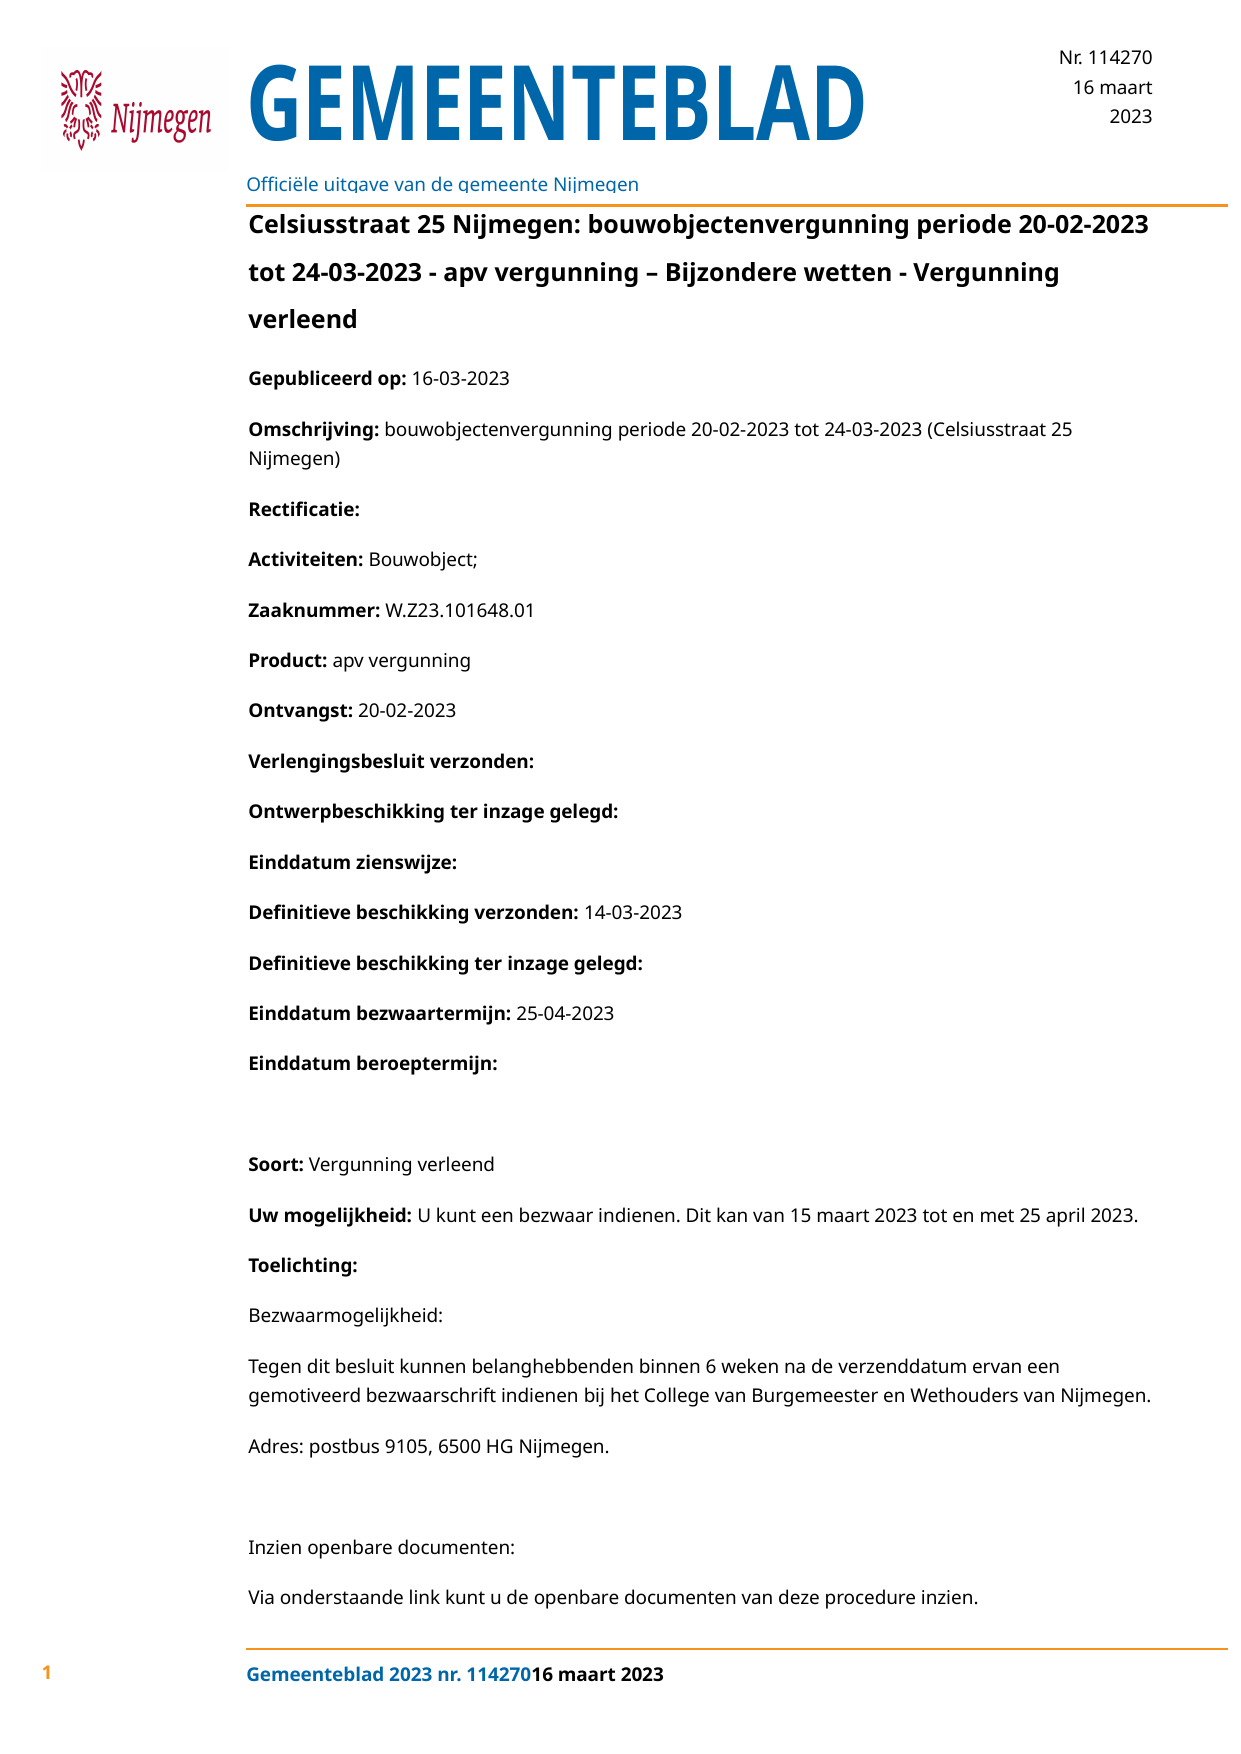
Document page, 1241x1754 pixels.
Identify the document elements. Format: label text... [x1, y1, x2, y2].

text Toelichting: [248, 1252, 1152, 1278]
text Via onderstaande link kunt u de openbare documenten van deze procedure inzien. [248, 1584, 1152, 1610]
text Gepubliceerd op: 16-03-2023 [248, 366, 1152, 391]
text Tegen dit besluit kunnen belanghebbenden binnen 6 weken na de verzenddatum ervan een gemotiveerd bezwaarschrift indienen bij het College van Burgemeester en Wethouders van Nijmegen. [248, 1353, 1152, 1408]
text Activiteiten: Bouwobject; [248, 546, 1152, 572]
text Adres: postbus 9105, 6500 HG Nijmegen. [248, 1433, 1152, 1459]
text Ontvangst: 20-02-2023 [248, 698, 1152, 723]
text Celsiusstraat 25 Nijmegen: bouwobjectenvergunning periode 20-02-2023 tot 24-03-2023 - apv vergunning – Bijzondere wetten - Vergunning verleend [248, 207, 1152, 336]
text Ontwerpbeschikking ter inzage gelegd: [248, 798, 1152, 824]
text Bezwaarmogelijkheid: [248, 1303, 1152, 1328]
text Einddatum zienswijze: [248, 849, 1152, 874]
text Zaaknummer: W.Z23.101648.01 [248, 597, 1152, 622]
text Uw mogelijkheid: U kunt een bezwaar indienen. Dit kan van 15 maart 2023 tot en met 25 april 2023. [248, 1202, 1152, 1227]
text Omschrijving: bouwobjectenvergunning periode 20-02-2023 tot 24-03-2023 (Celsiusstraat 25 Nijmegen) [248, 416, 1152, 471]
text Einddatum bezwaartermijn: 25-04-2023 [248, 1000, 1152, 1026]
text Product: apv vergunning [248, 647, 1152, 673]
text Rectificatie: [248, 496, 1152, 522]
text Inzien openbare documenten: [248, 1534, 1152, 1559]
text Einddatum beroeptermijn: [248, 1051, 1152, 1076]
picture [41, 47, 231, 172]
text Soort: Vergunning verleend [248, 1151, 1152, 1177]
text Definitieve beschikking verzonden: 14-03-2023 [248, 899, 1152, 925]
text Verlengingsbesluit verzonden: [248, 748, 1152, 774]
text Definitieve beschikking ter inzage gelegd: [248, 950, 1152, 975]
